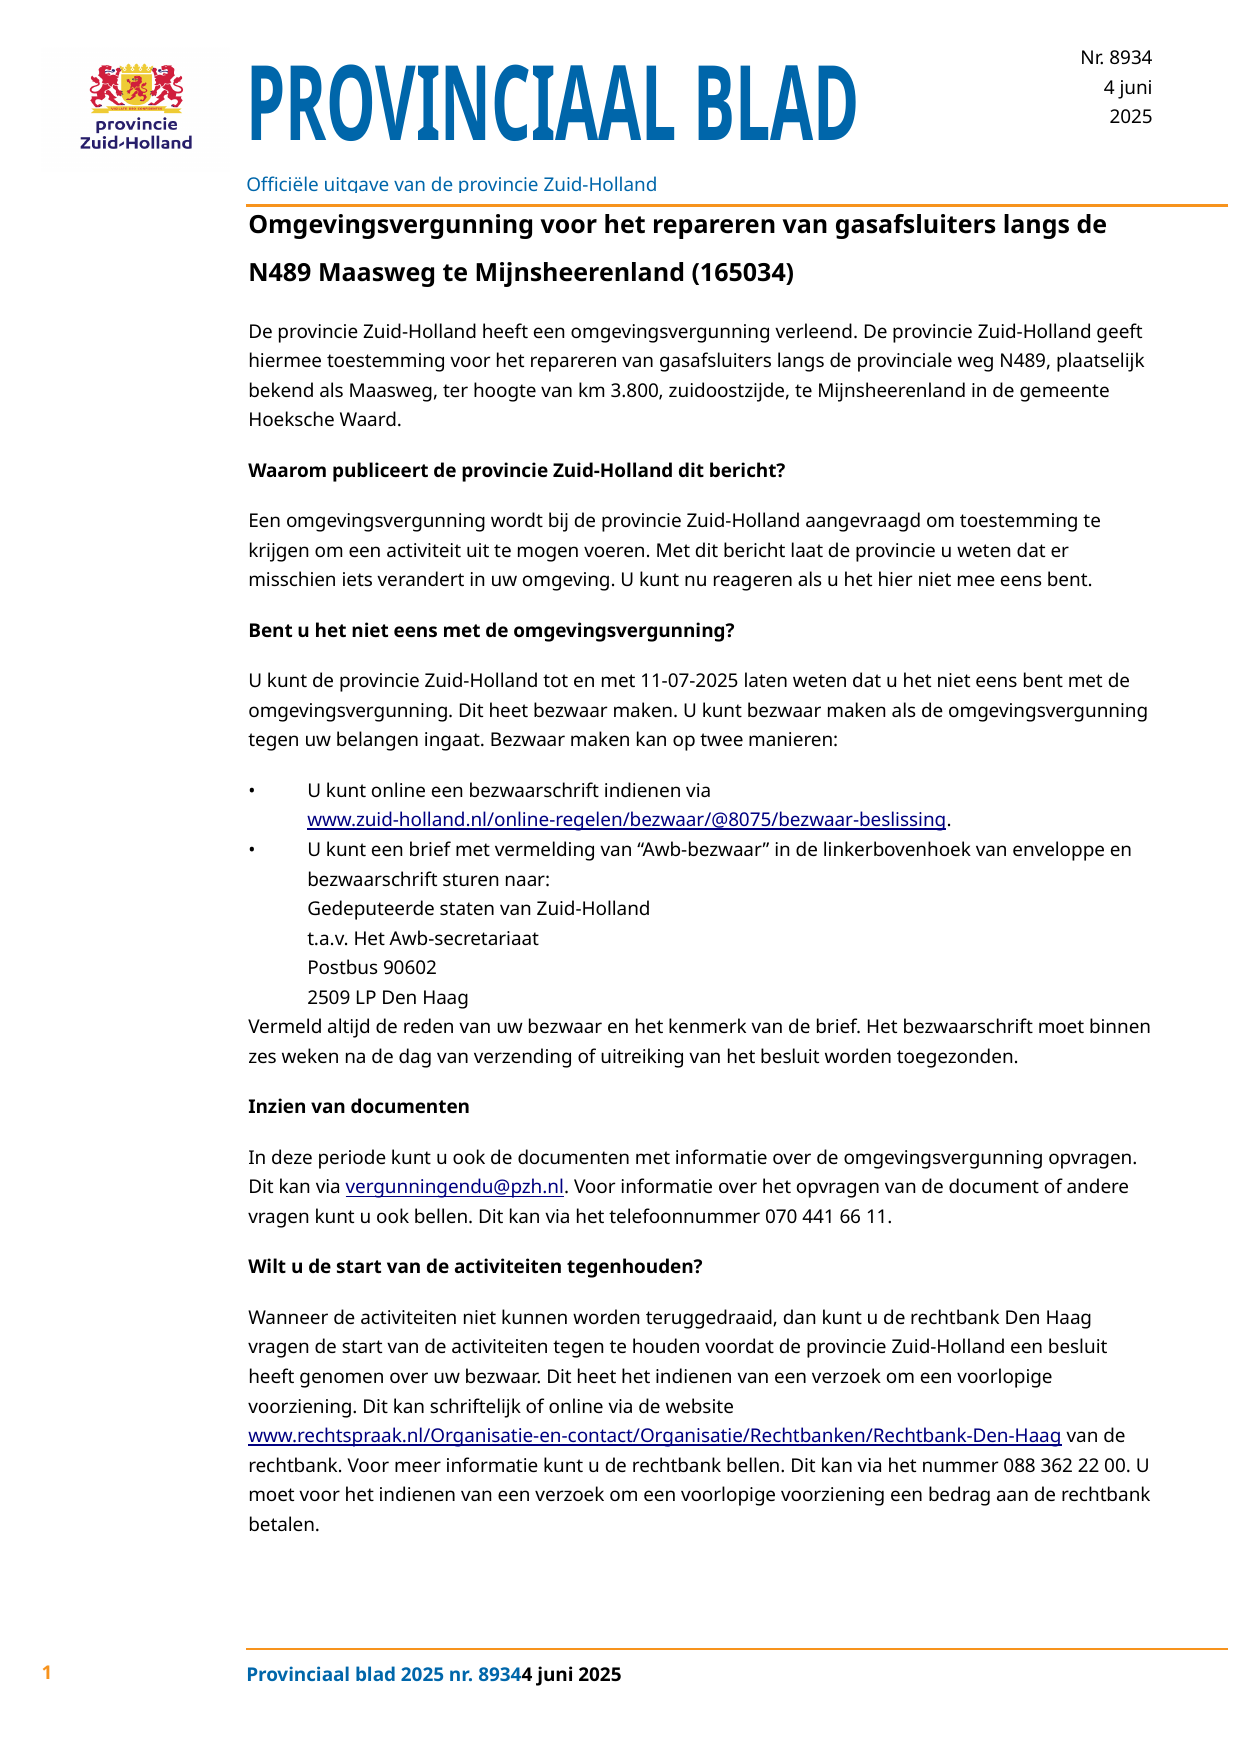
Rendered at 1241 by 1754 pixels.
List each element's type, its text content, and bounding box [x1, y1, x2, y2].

text Omgevingsvergunning voor het repareren van gasafsluiters langs de N489 Maasweg te Mijnsheerenland (165034) [248, 207, 1152, 288]
text In deze periode kunt u ook de documenten met informatie over de omgevingsvergunning opvragen. Dit kan via vergunningendu@pzh.nl. Voor informatie over het opvragen van de document of andere vragen kunt u ook bellen. Dit kan via het telefoonnummer 070 441 66 11. [248, 1144, 1152, 1229]
text Vermeld altijd de reden van uw bezwaar en het kenmerk van de brief. Het bezwaarschrift moet binnen zes weken na de dag van verzending of uitreiking van het besluit worden toegezonden. [248, 1014, 1152, 1069]
list U kunt een brief met vermelding van “Awb-bezwaar” in de linkerbovenhoek van enveloppe en bezwaarschrift sturen naar: [248, 836, 1152, 892]
list Postbus 90602 [248, 954, 1152, 980]
text Een omgevingsvergunning wordt bij de provincie Zuid-Holland aangevraagd om toestemming te krijgen om een activiteit uit te mogen voeren. Met dit bericht laat de provincie u weten dat er misschien iets verandert in uw omgeving. U kunt nu reageren als u het hier niet mee eens bent. [248, 507, 1152, 592]
text U kunt de provincie Zuid-Holland tot en met 11-07-2025 laten weten dat u het niet eens bent met de omgevingsvergunning. Dit heet bezwaar maken. U kunt bezwaar maken als de omgevingsvergunning tegen uw belangen ingaat. Bezwaar maken kan op twee manieren: [248, 667, 1152, 752]
list t.a.v. Het Awb-secretariaat [248, 925, 1152, 951]
text Wanneer de activiteiten niet kunnen worden teruggedraaid, dan kunt u de rechtbank Den Haag vragen de start van de activiteiten tegen te houden voordat de provincie Zuid-Holland een besluit heeft genomen over uw bezwaar. Dit heet het indienen van een verzoek om een voorlopige voorziening. Dit kan schriftelijk of online via de website www.rechtspraak.nl/Organisatie-en-contact/Organisatie/Rechtbanken/Rechtbank-Den-Haag van de rechtbank. Voor meer informatie kunt u de rechtbank bellen. Dit kan via het nummer 088 362 22 00. U moet voor het indienen van een verzoek om een voorlopige voorziening een bedrag aan de rechtbank betalen. [248, 1304, 1152, 1537]
text Waarom publiceert de provincie Zuid-Holland dit bericht? [248, 457, 1152, 483]
text De provincie Zuid-Holland heeft een omgevingsvergunning verleend. De provincie Zuid-Holland geeft hiermee toestemming voor het repareren van gasafsluiters langs de provinciale weg N489, plaatselijk bekend als Maasweg, ter hoogte van km 3.800, zuidoostzijde, te Mijnsheerenland in de gemeente Hoeksche Waard. [248, 318, 1152, 432]
picture [41, 47, 231, 172]
text Inzien van documenten [248, 1094, 1152, 1119]
text Wilt u de start van de activiteiten tegenhouden? [248, 1254, 1152, 1279]
text Bent u het niet eens met de omgevingsvergunning? [248, 617, 1152, 643]
list Gedeputeerde staten van Zuid-Holland [248, 895, 1152, 921]
list U kunt online een bezwaarschrift indienen via www.zuid-holland.nl/online-regelen/bezwaar/@8075/bezwaar-beslissing. [248, 777, 1152, 832]
list 2509 LP Den Haag [248, 984, 1152, 1010]
